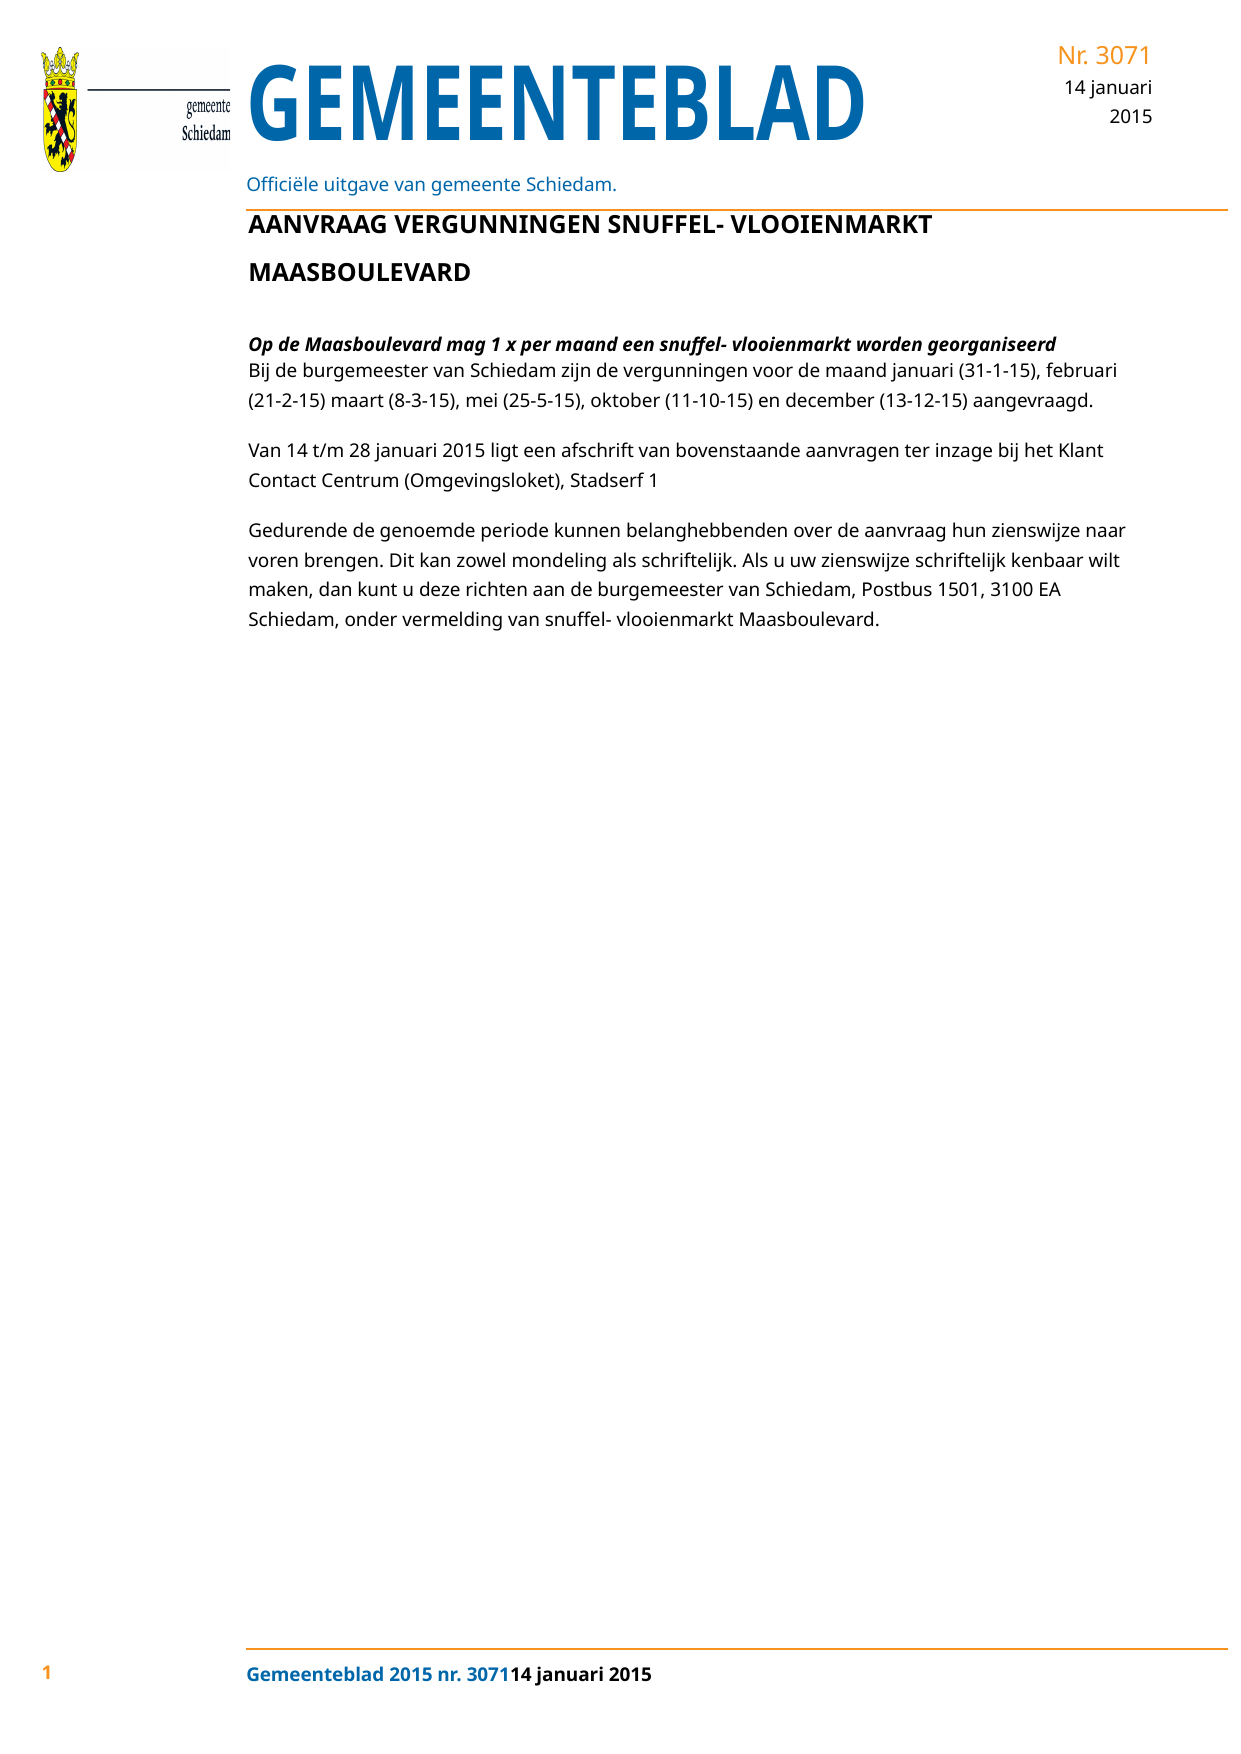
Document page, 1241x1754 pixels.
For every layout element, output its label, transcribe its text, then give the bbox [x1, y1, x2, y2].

text Bij de burgemeester van Schiedam zijn de vergunningen voor de maand januari (31-1-15), februari (21-2-15) maart (8-3-15), mei (25-5-15), oktober (11-10-15) en december (13-12-15) aangevraagd. [248, 357, 1152, 412]
picture [41, 47, 231, 172]
text Op de Maasboulevard mag 1 x per maand een snuffel- vlooienmarkt worden georganiseerd [248, 331, 1152, 357]
text Gedurende de genoemde periode kunnen belanghebbenden over de aanvraag hun zienswijze naar voren brengen. Dit kan zowel mondeling als schriftelijk. Als u uw zienswijze schriftelijk kenbaar wilt maken, dan kunt u deze richten aan de burgemeester van Schiedam, Postbus 1501, 3100 EA Schiedam, onder vermelding van snuffel- vlooienmarkt Maasboulevard. [248, 517, 1152, 632]
text Van 14 t/m 28 januari 2015 ligt een afschrift van bovenstaande aanvragen ter inzage bij het Klant Contact Centrum (Omgevingsloket), Stadserf 1 [248, 437, 1152, 492]
text AANVRAAG VERGUNNINGEN SNUFFEL- VLOOIENMARKT MAASBOULEVARD [248, 211, 1152, 288]
